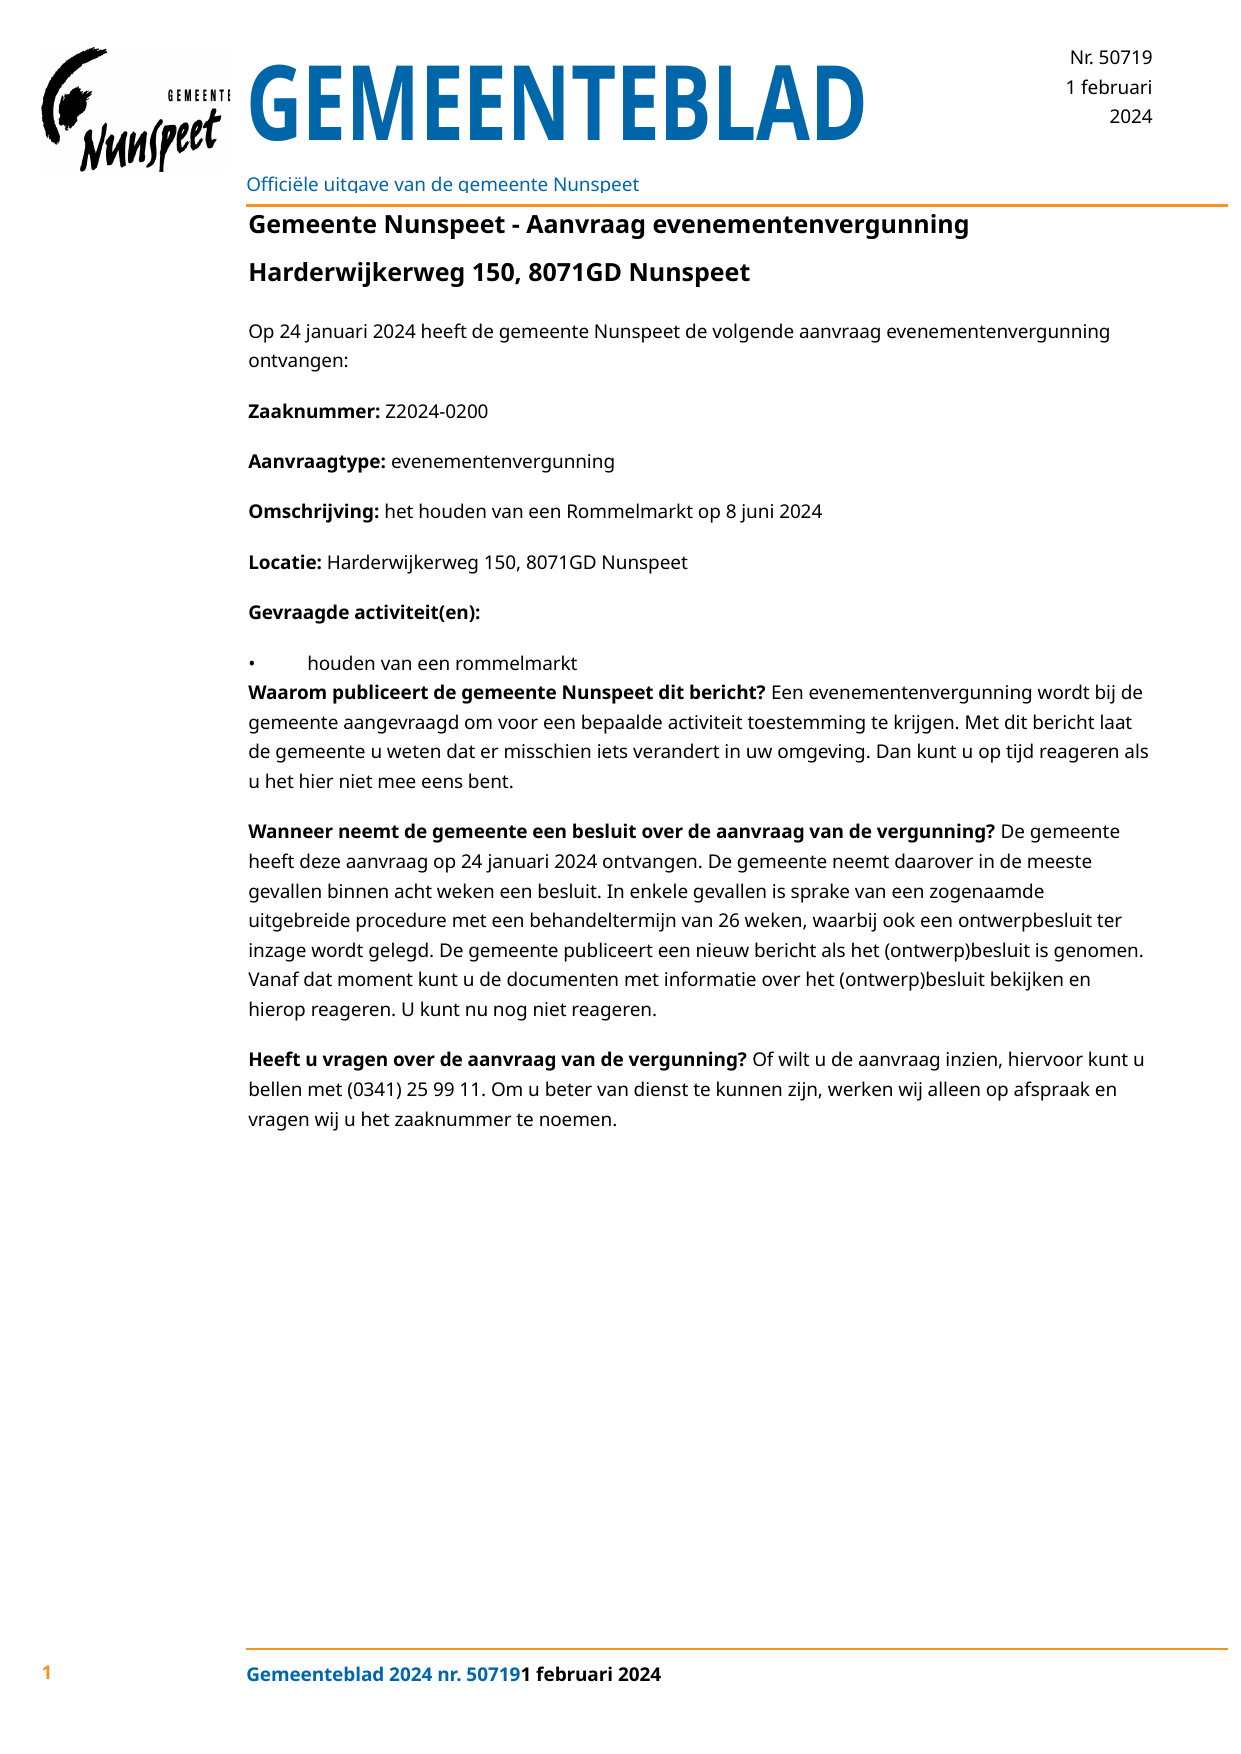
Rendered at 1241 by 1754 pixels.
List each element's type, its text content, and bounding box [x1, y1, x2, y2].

text Waarom publiceert de gemeente Nunspeet dit bericht? Een evenementenvergunning wordt bij de gemeente aangevraagd om voor een bepaalde activiteit toestemming te krijgen. Met dit bericht laat de gemeente u weten dat er misschien iets verandert in uw omgeving. Dan kunt u op tijd reageren als u het hier niet mee eens bent. [248, 679, 1152, 794]
list houden van een rommelmarkt [248, 650, 1152, 676]
text Gemeente Nunspeet - Aanvraag evenementenvergunning Harderwijkerweg 150, 8071GD Nunspeet [248, 207, 1152, 288]
picture [41, 47, 231, 172]
text Omschrijving: het houden van een Rommelmarkt op 8 juni 2024 [248, 499, 1152, 524]
text Zaaknummer: Z2024-0200 [248, 398, 1152, 424]
text Wanneer neemt de gemeente een besluit over de aanvraag van de vergunning? De gemeente heeft deze aanvraag op 24 januari 2024 ontvangen. De gemeente neemt daarover in de meeste gevallen binnen acht weken een besluit. In enkele gevallen is sprake van een zogenaamde uitgebreide procedure met een behandeltermijn van 26 weken, waarbij ook een ontwerpbesluit ter inzage wordt gelegd. De gemeente publiceert een nieuw bericht als het (ontwerp)besluit is genomen. Vanaf dat moment kunt u de documenten met informatie over het (ontwerp)besluit bekijken en hierop reageren. U kunt nu nog niet reageren. [248, 819, 1152, 1022]
text Locatie: Harderwijkerweg 150, 8071GD Nunspeet [248, 549, 1152, 575]
text Gevraagde activiteit(en): [248, 599, 1152, 625]
text Op 24 januari 2024 heeft de gemeente Nunspeet de volgende aanvraag evenementenvergunning ontvangen: [248, 318, 1152, 373]
text Aanvraagtype: evenementenvergunning [248, 448, 1152, 474]
text Heeft u vragen over de aanvraag van de vergunning? Of wilt u de aanvraag inzien, hiervoor kunt u bellen met (0341) 25 99 11. Om u beter van dienst te kunnen zijn, werken wij alleen op afspraak en vragen wij u het zaaknummer te noemen. [248, 1047, 1152, 1132]
